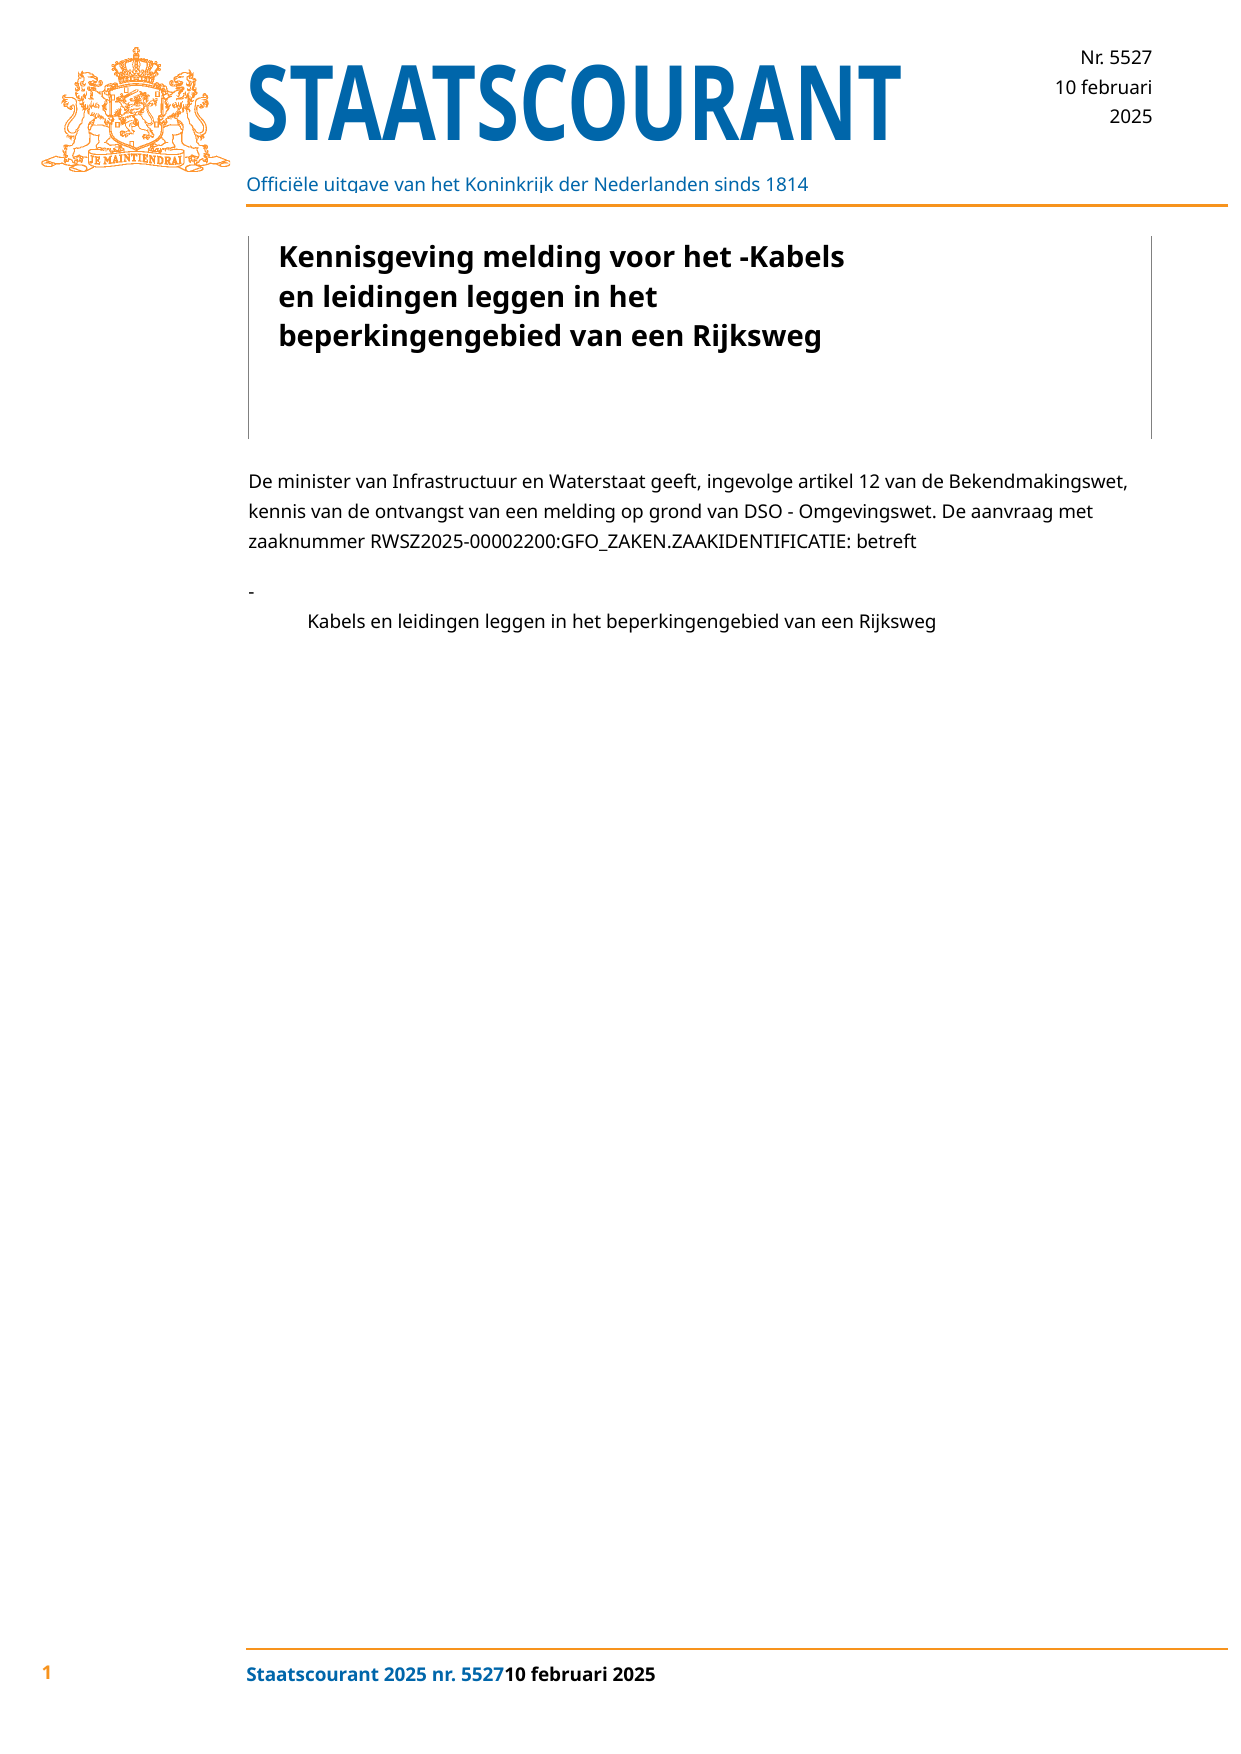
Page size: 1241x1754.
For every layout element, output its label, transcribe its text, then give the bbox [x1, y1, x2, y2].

table_header [1090, 236, 1151, 413]
text De minister van Infrastructuur en Waterstaat geeft, ingevolge artikel 12 van de Bekendmakingswet, kennis van de ontvangst van een melding op grond van DSO - Omgevingswet. De aanvraag met zaaknummer RWSZ2025-00002200:GFO_ZAKEN.ZAAKIDENTIFICATIE: betreft [248, 469, 1152, 553]
picture [912, 236, 1090, 414]
picture [41, 47, 231, 172]
table_header [850, 236, 912, 413]
list Kabels en leidingen leggen in het beperkingengebied van een Rijksweg [248, 608, 1152, 633]
table_header [850, 414, 1151, 439]
table_header Kennisgeving melding voor het -Kabels en leidingen leggen in het beperkingengebied van een Rijksweg [249, 236, 850, 439]
